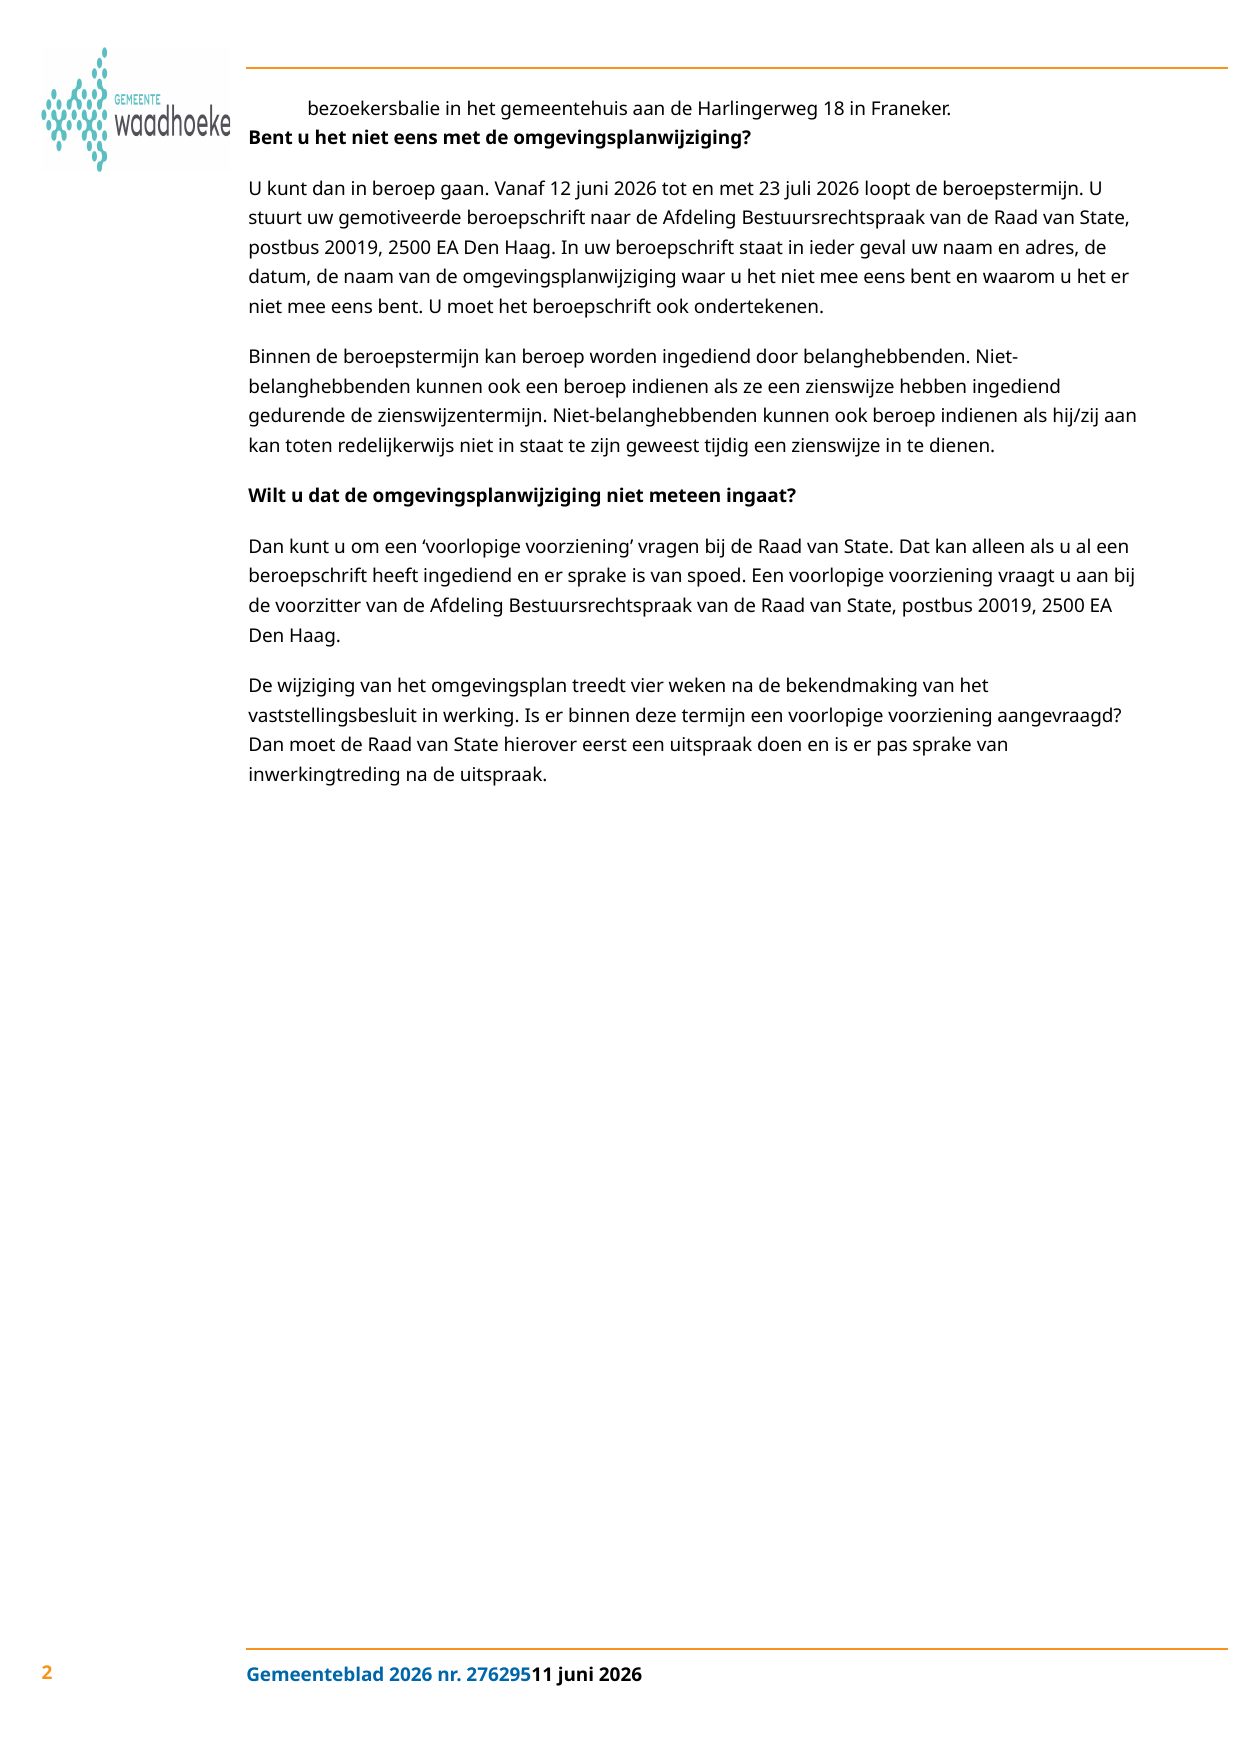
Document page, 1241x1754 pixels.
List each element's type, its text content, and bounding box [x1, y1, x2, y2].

text Dan kunt u om een ‘voorlopige voorziening’ vragen bij de Raad van State. Dat kan alleen als u al een beroepschrift heeft ingediend en er sprake is van spoed. Een voorlopige voorziening vraagt u aan bij de voorzitter van de Afdeling Bestuursrechtspraak van de Raad van State, postbus 20019, 2500 EA Den Haag. [248, 533, 1152, 648]
list bezoekersbalie in het gemeentehuis aan de Harlingerweg 18 in Franeker. [248, 95, 1152, 121]
picture [41, 47, 231, 172]
text Bent u het niet eens met de omgevingsplanwijziging? [248, 124, 1152, 150]
text De wijziging van het omgevingsplan treedt vier weken na de bekendmaking van het vaststellingsbesluit in werking. Is er binnen deze termijn een voorlopige voorziening aangevraagd? Dan moet de Raad van State hierover eerst een uitspraak doen en is er pas sprake van inwerkingtreding na de uitspraak. [248, 672, 1152, 787]
text Wilt u dat de omgevingsplanwijziging niet meteen ingaat? [248, 483, 1152, 508]
text U kunt dan in beroep gaan. Vanaf 12 juni 2026 tot en met 23 juli 2026 loopt de beroepstermijn. U stuurt uw gemotiveerde beroepschrift naar de Afdeling Bestuursrechtspraak van de Raad van State, postbus 20019, 2500 EA Den Haag. In uw beroepschrift staat in ieder geval uw naam en adres, de datum, de naam van de omgevingsplanwijziging waar u het niet mee eens bent en waarom u het er niet mee eens bent. U moet het beroepschrift ook ondertekenen. [248, 175, 1152, 319]
text Binnen de beroepstermijn kan beroep worden ingediend door belanghebbenden. Niet-belanghebbenden kunnen ook een beroep indienen als ze een zienswijze hebben ingediend gedurende de zienswijzentermijn. Niet-belanghebbenden kunnen ook beroep indienen als hij/zij aan kan toten redelijkerwijs niet in staat te zijn geweest tijdig een zienswijze in te dienen. [248, 343, 1152, 458]
